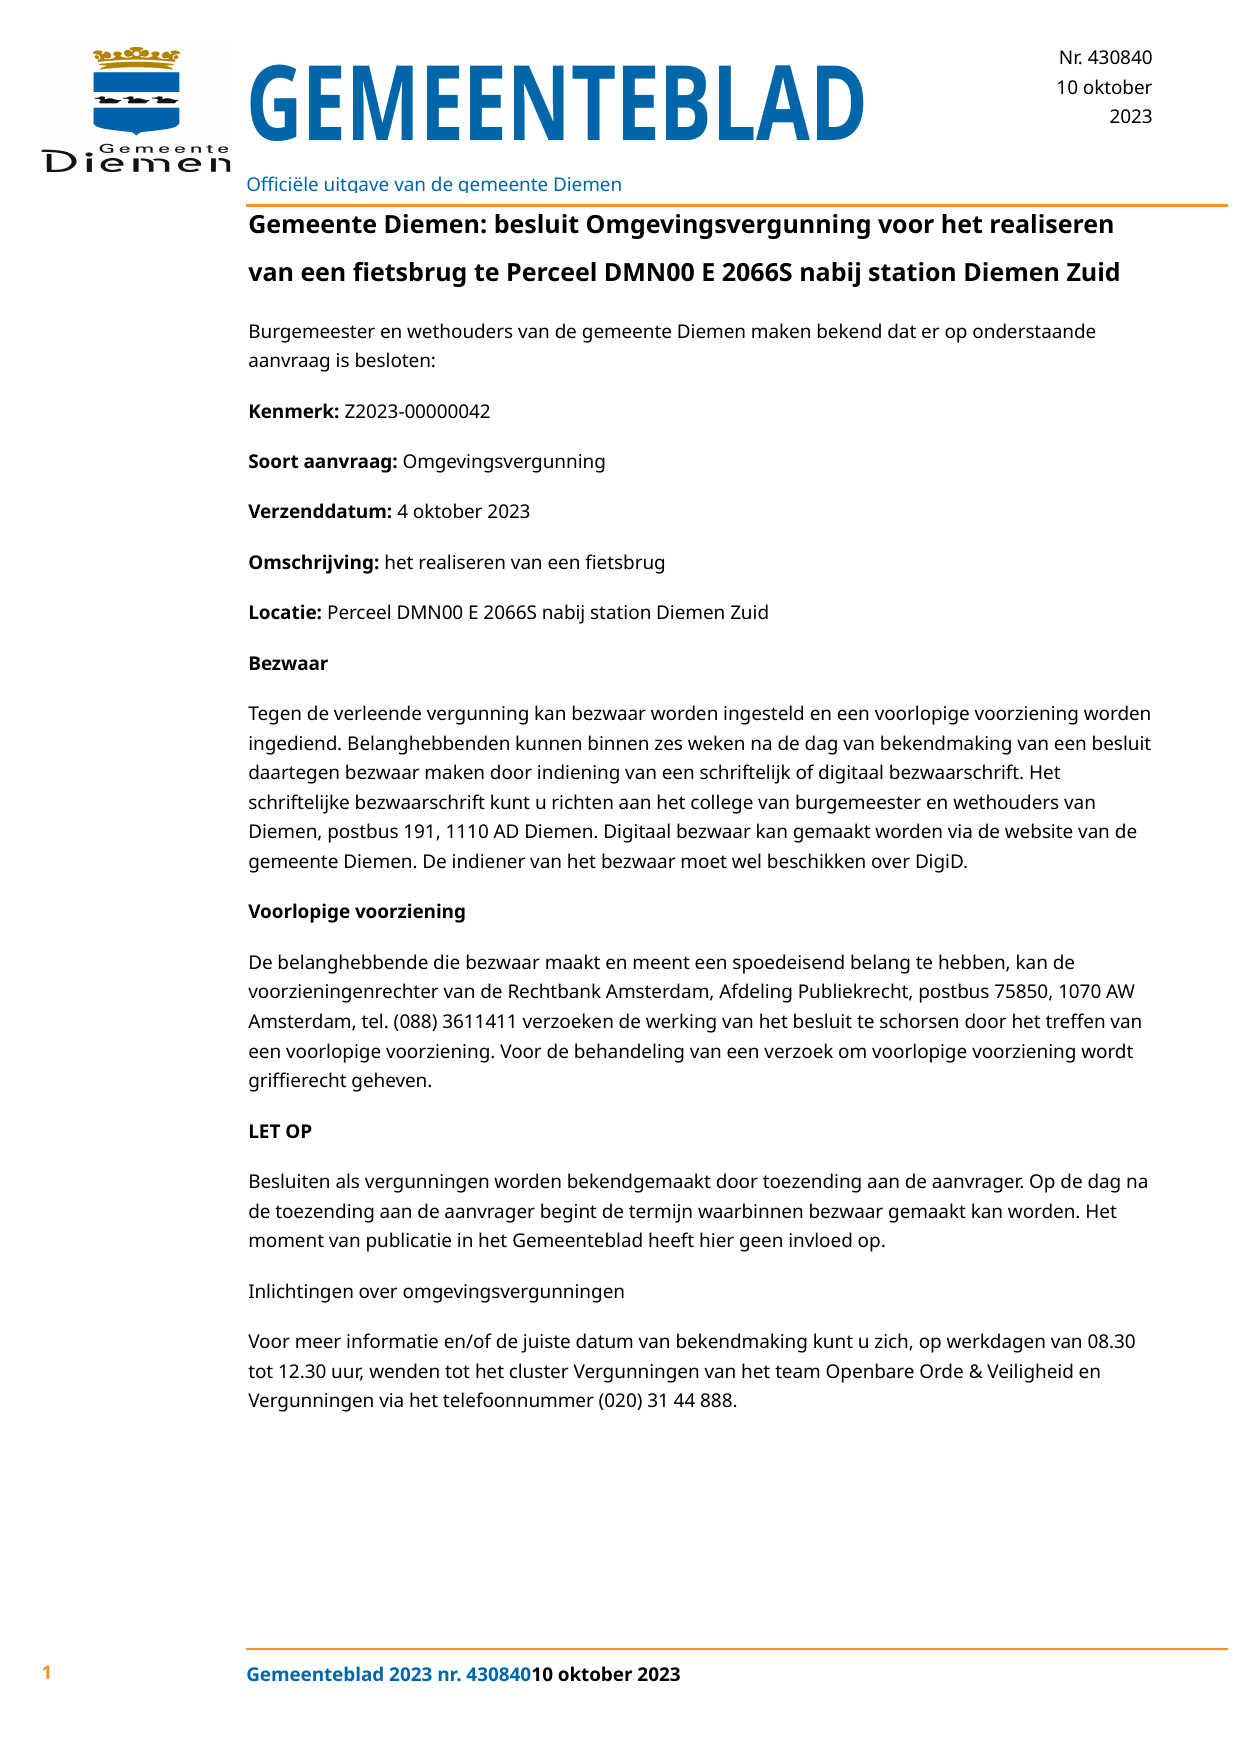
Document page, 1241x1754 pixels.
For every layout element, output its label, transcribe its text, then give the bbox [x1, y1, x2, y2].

text Besluiten als vergunningen worden bekendgemaakt door toezending aan de aanvrager. Op de dag na de toezending aan de aanvrager begint de termijn waarbinnen bezwaar gemaakt kan worden. Het moment van publicatie in het Gemeenteblad heeft hier geen invloed op. [248, 1168, 1152, 1253]
text Tegen de verleende vergunning kan bezwaar worden ingesteld en een voorlopige voorziening worden ingediend. Belanghebbenden kunnen binnen zes weken na de dag van bekendmaking van een besluit daartegen bezwaar maken door indiening van een schriftelijk of digitaal bezwaarschrift. Het schriftelijke bezwaarschrift kunt u richten aan het college van burgemeester en wethouders van Diemen, postbus 191, 1110 AD Diemen. Digitaal bezwaar kan gemaakt worden via de website van de gemeente Diemen. De indiener van het bezwaar moet wel beschikken over DigiD. [248, 700, 1152, 874]
text Locatie: Perceel DMN00 E 2066S nabij station Diemen Zuid [248, 599, 1152, 625]
text Voorlopige voorziening [248, 899, 1152, 924]
text Voor meer informatie en/of de juiste datum van bekendmaking kunt u zich, op werkdagen van 08.30 tot 12.30 uur, wenden tot het cluster Vergunningen van het team Openbare Orde & Veiligheid en Vergunningen via het telefoonnummer (020) 31 44 888. [248, 1328, 1152, 1413]
text Verzenddatum: 4 oktober 2023 [248, 499, 1152, 524]
text Inlichtingen over omgevingsvergunningen [248, 1278, 1152, 1304]
text LET OP [248, 1118, 1152, 1144]
picture [41, 47, 231, 172]
text De belanghebbende die bezwaar maakt en meent een spoedeisend belang te hebben, kan de voorzieningenrechter van de Rechtbank Amsterdam, Afdeling Publiekrecht, postbus 75850, 1070 AW Amsterdam, tel. (088) 3611411 verzoeken de werking van het besluit te schorsen door het treffen van een voorlopige voorziening. Voor de behandeling van een verzoek om voorlopige voorziening wordt griffierecht geheven. [248, 949, 1152, 1093]
text Gemeente Diemen: besluit Omgevingsvergunning voor het realiseren van een fietsbrug te Perceel DMN00 E 2066S nabij station Diemen Zuid [248, 207, 1152, 288]
text Bezwaar [248, 650, 1152, 676]
text Omschrijving: het realiseren van een fietsbrug [248, 549, 1152, 575]
text Kenmerk: Z2023-00000042 [248, 398, 1152, 424]
text Soort aanvraag: Omgevingsvergunning [248, 448, 1152, 474]
text Burgemeester en wethouders van de gemeente Diemen maken bekend dat er op onderstaande aanvraag is besloten: [248, 318, 1152, 373]
